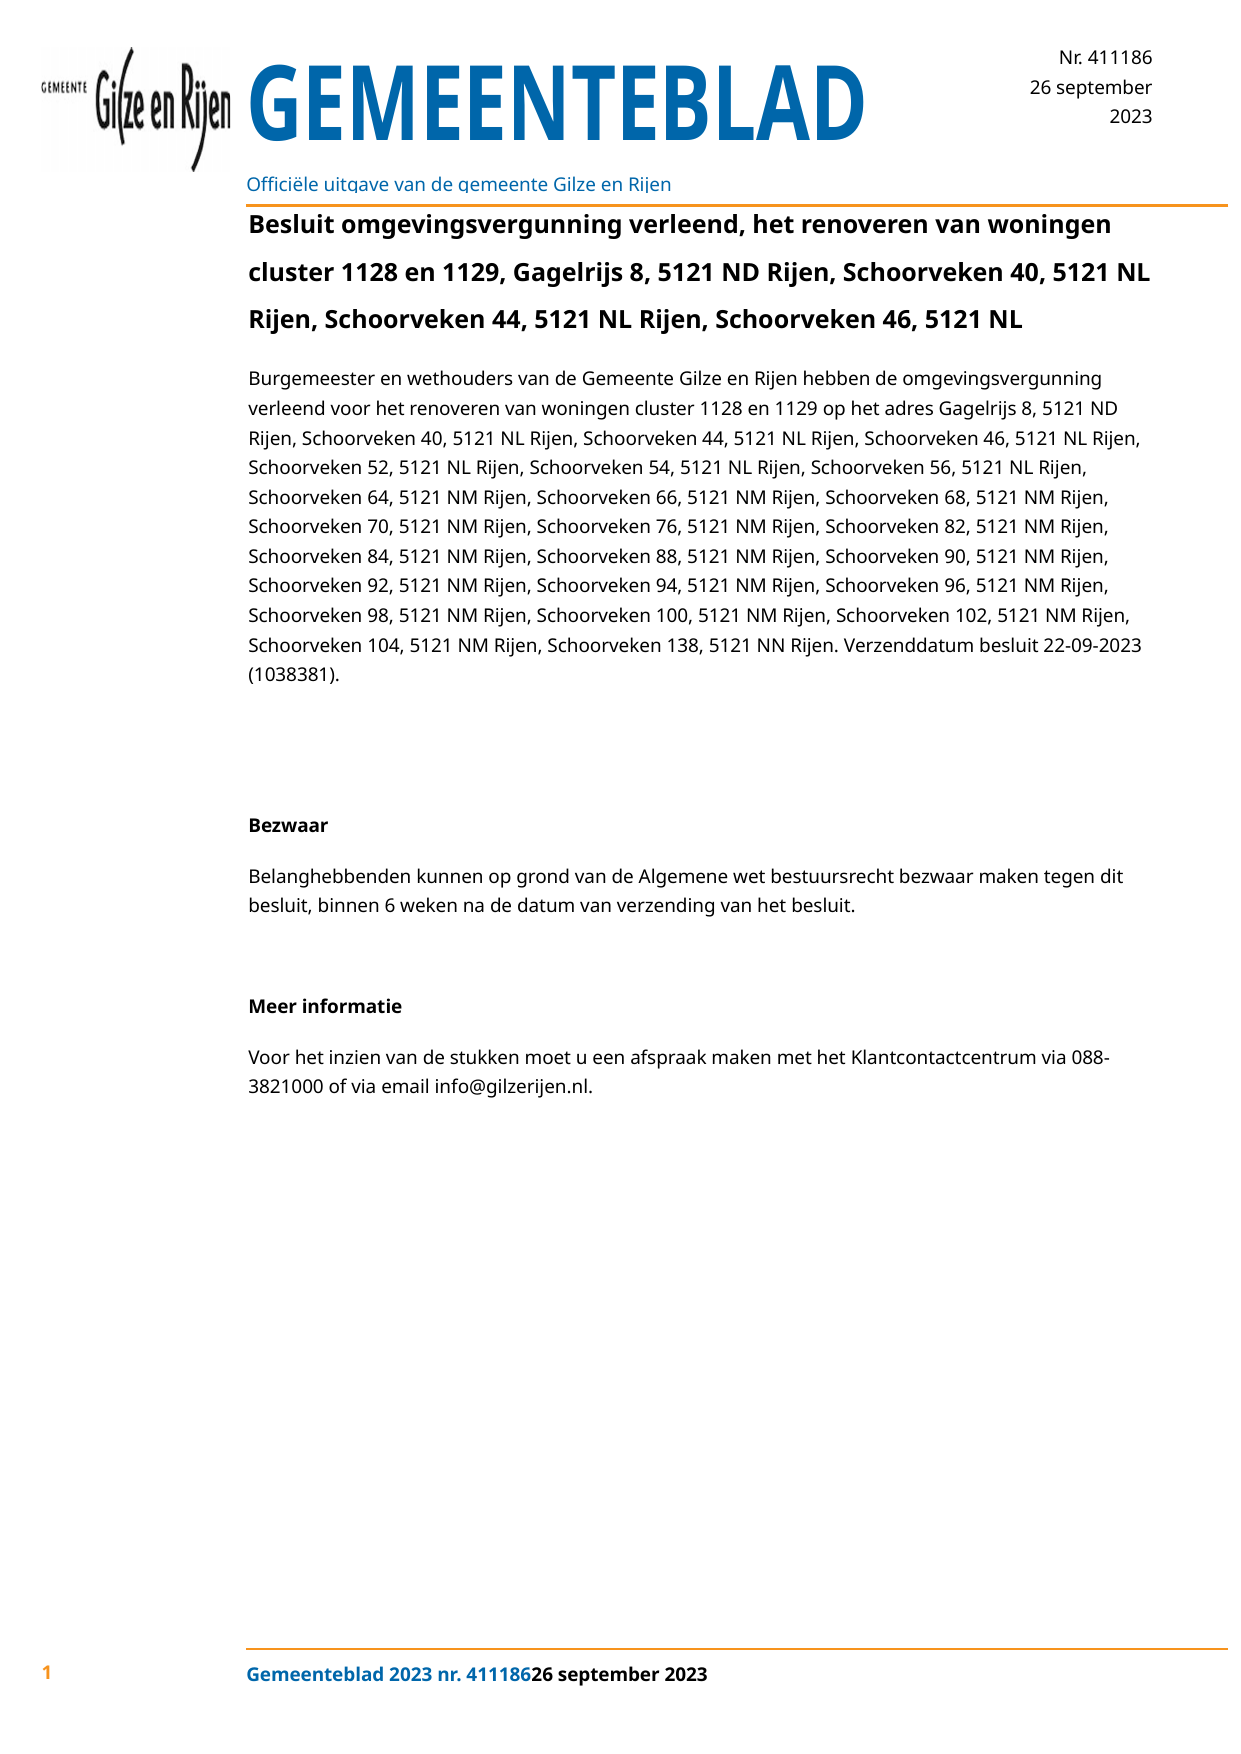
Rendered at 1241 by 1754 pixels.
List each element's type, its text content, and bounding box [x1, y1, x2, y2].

text Burgemeester en wethouders van de Gemeente Gilze en Rijen hebben de omgevingsvergunning verleend voor het renoveren van woningen cluster 1128 en 1129 op het adres Gagelrijs 8, 5121 ND Rijen, Schoorveken 40, 5121 NL Rijen, Schoorveken 44, 5121 NL Rijen, Schoorveken 46, 5121 NL Rijen, Schoorveken 52, 5121 NL Rijen, Schoorveken 54, 5121 NL Rijen, Schoorveken 56, 5121 NL Rijen, Schoorveken 64, 5121 NM Rijen, Schoorveken 66, 5121 NM Rijen, Schoorveken 68, 5121 NM Rijen, Schoorveken 70, 5121 NM Rijen, Schoorveken 76, 5121 NM Rijen, Schoorveken 82, 5121 NM Rijen, Schoorveken 84, 5121 NM Rijen, Schoorveken 88, 5121 NM Rijen, Schoorveken 90, 5121 NM Rijen, Schoorveken 92, 5121 NM Rijen, Schoorveken 94, 5121 NM Rijen, Schoorveken 96, 5121 NM Rijen, Schoorveken 98, 5121 NM Rijen, Schoorveken 100, 5121 NM Rijen, Schoorveken 102, 5121 NM Rijen, Schoorveken 104, 5121 NM Rijen, Schoorveken 138, 5121 NN Rijen. Verzenddatum besluit 22-09-2023 (1038381). [248, 366, 1152, 687]
picture [41, 47, 231, 172]
text Bezwaar [248, 813, 1152, 838]
text Voor het inzien van de stukken moet u een afspraak maken met het Klantcontactcentrum via 088-3821000 of via email info@gilzerijen.nl. [248, 1044, 1152, 1099]
text Meer informatie [248, 993, 1152, 1019]
text Belanghebbenden kunnen op grond van de Algemene wet bestuursrecht bezwaar maken tegen dit besluit, binnen 6 weken na de datum van verzending van het besluit. [248, 863, 1152, 918]
text Besluit omgevingsvergunning verleend, het renoveren van woningen cluster 1128 en 1129, Gagelrijs 8, 5121 ND Rijen, Schoorveken 40, 5121 NL Rijen, Schoorveken 44, 5121 NL Rijen, Schoorveken 46, 5121 NL [248, 207, 1152, 336]
